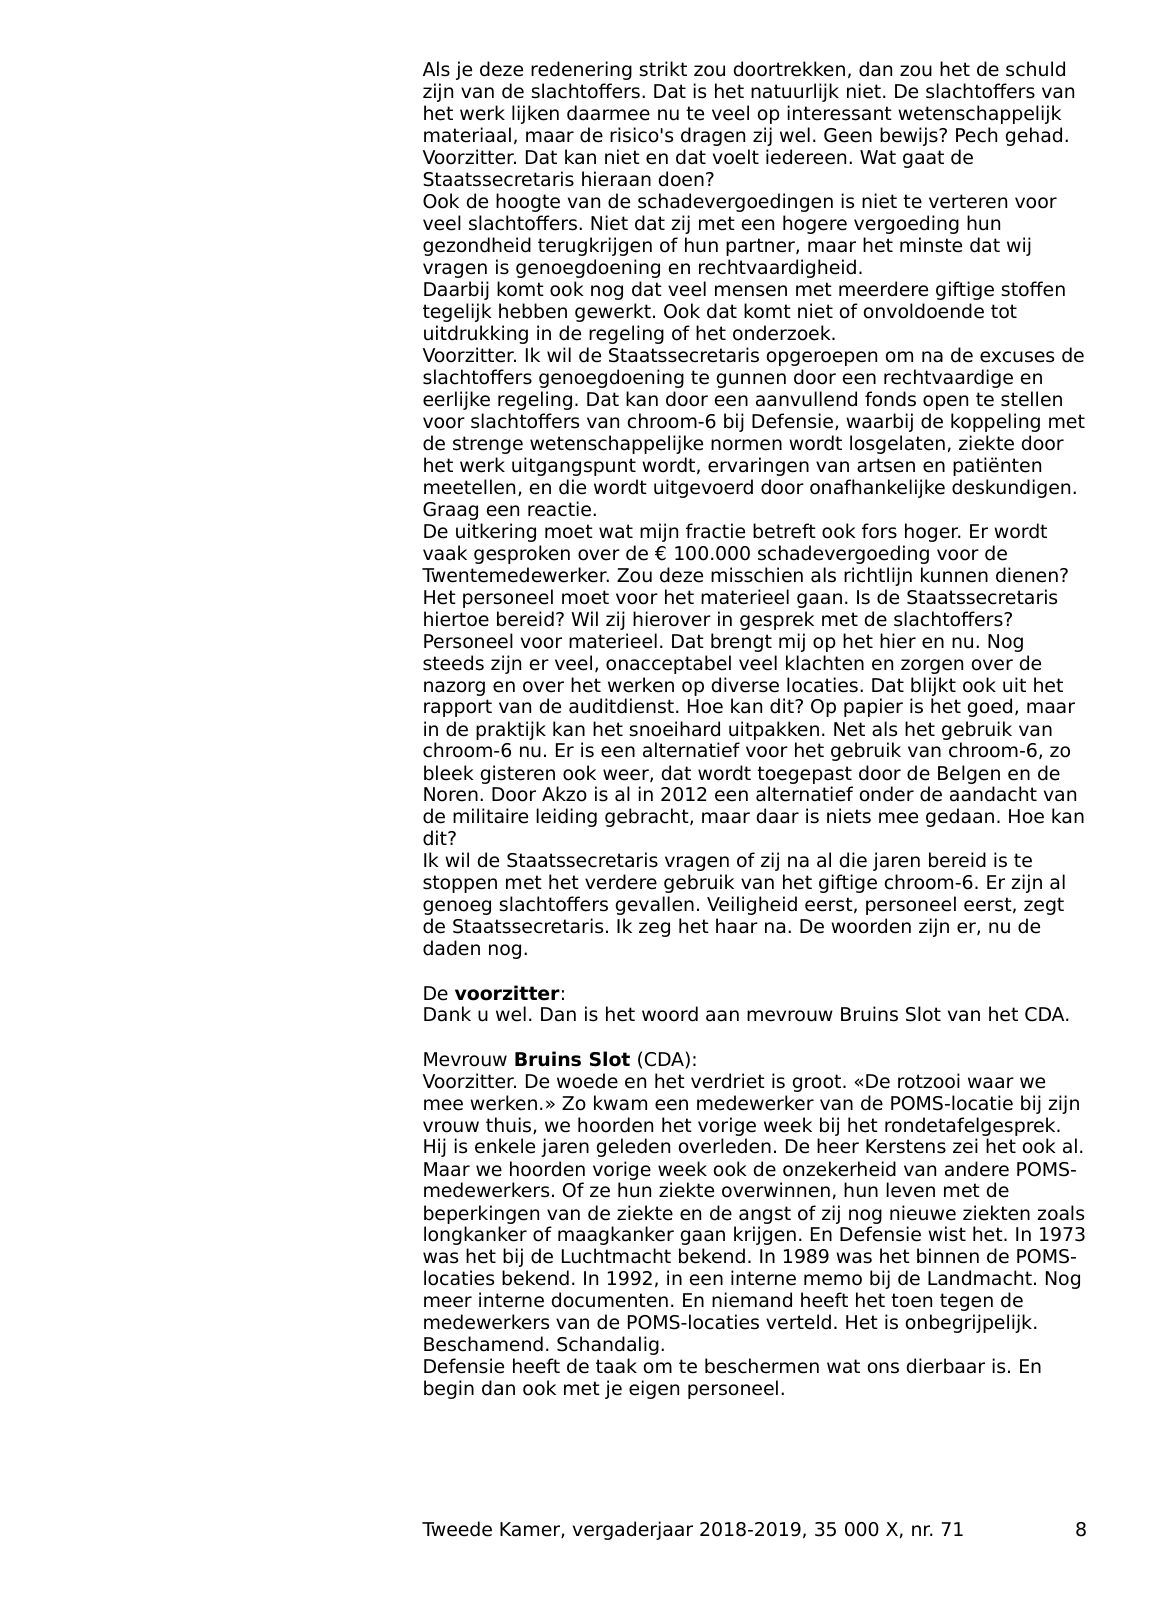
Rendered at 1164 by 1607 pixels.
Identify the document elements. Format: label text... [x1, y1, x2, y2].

text Ook de hoogte van de schadevergoedingen is niet te verteren voor veel slachtoffers. Niet dat zij met een hogere vergoeding hun gezondheid terugkrijgen of hun partner, maar het minste dat wij vragen is genoegdoening en rechtvaardigheid. [422, 191, 1087, 279]
text Ik wil de Staatssecretaris vragen of zij na al die jaren bereid is te stoppen met het verdere gebruik van het giftige chroom-6. Er zijn al genoeg slachtoffers gevallen. Veiligheid eerst, personeel eerst, zegt de Staatssecretaris. Ik zeg het haar na. De woorden zijn er, nu de daden nog. [422, 850, 1087, 960]
text Daarbij komt ook nog dat veel mensen met meerdere giftige stoffen tegelijk hebben gewerkt. Ook dat komt niet of onvoldoende tot uitdrukking in de regeling of het onderzoek. [422, 279, 1087, 345]
text De uitkering moet wat mijn fractie betreft ook fors hoger. Er wordt vaak gesproken over de € 100.000 schadevergoeding voor de Twentemedewerker. Zou deze misschien als richtlijn kunnen dienen? Het personeel moet voor het materieel gaan. Is de Staatssecretaris hiertoe bereid? Wil zij hierover in gesprek met de slachtoffers? [422, 521, 1087, 631]
text Maar we hoorden vorige week ook de onzekerheid van andere POMS-medewerkers. Of ze hun ziekte overwinnen, hun leven met de beperkingen van de ziekte en de angst of zij nog nieuwe ziekten zoals longkanker of maagkanker gaan krijgen. En Defensie wist het. In 1973 was het bij de Luchtmacht bekend. In 1989 was het binnen de POMS-locaties bekend. In 1992, in een interne memo bij de Landmacht. Nog meer interne documenten. En niemand heeft het toen tegen de medewerkers van de POMS-locaties verteld. Het is onbegrijpelijk. Beschamend. Schandalig. [422, 1158, 1087, 1356]
text Voorzitter. Ik wil de Staatssecretaris opgeroepen om na de excuses de slachtoffers genoegdoening te gunnen door een rechtvaardige en eerlijke regeling. Dat kan door een aanvullend fonds open te stellen voor slachtoffers van chroom-6 bij Defensie, waarbij de koppeling met de strenge wetenschappelijke normen wordt losgelaten, ziekte door het werk uitgangspunt wordt, ervaringen van artsen en patiënten meetellen, en die wordt uitgevoerd door onafhankelijke deskundigen. Graag een reactie. [422, 345, 1087, 521]
text Defensie heeft de taak om te beschermen wat ons dierbaar is. En begin dan ook met je eigen personeel. [422, 1356, 1087, 1400]
text De voorzitter: [422, 982, 1087, 1004]
text Mevrouw Bruins Slot (CDA): [422, 1048, 1087, 1071]
text Dank u wel. Dan is het woord aan mevrouw Bruins Slot van het CDA. [422, 1004, 1087, 1026]
text Voorzitter. Dat kan niet en dat voelt iedereen. Wat gaat de Staatssecretaris hieraan doen? [422, 147, 1087, 191]
text Personeel voor materieel. Dat brengt mij op het hier en nu. Nog steeds zijn er veel, onacceptabel veel klachten en zorgen over de nazorg en over het werken op diverse locaties. Dat blijkt ook uit het rapport van de auditdienst. Hoe kan dit? Op papier is het goed, maar in de praktijk kan het snoeihard uitpakken. Net als het gebruik van chroom-6 nu. Er is een alternatief voor het gebruik van chroom-6, zo bleek gisteren ook weer, dat wordt toegepast door de Belgen en de Noren. Door Akzo is al in 2012 een alternatief onder de aandacht van de militaire leiding gebracht, maar daar is niets mee gedaan. Hoe kan dit? [422, 631, 1087, 850]
text Voorzitter. De woede en het verdriet is groot. «De rotzooi waar we mee werken.» Zo kwam een medewerker van de POMS-locatie bij zijn vrouw thuis, we hoorden het vorige week bij het rondetafelgesprek. Hij is enkele jaren geleden overleden. De heer Kerstens zei het ook al. [422, 1071, 1087, 1158]
text Als je deze redenering strikt zou doortrekken, dan zou het de schuld zijn van de slachtoffers. Dat is het natuurlijk niet. De slachtoffers van het werk lijken daarmee nu te veel op interessant wetenschappelijk materiaal, maar de risico's dragen zij wel. Geen bewijs? Pech gehad. [422, 59, 1087, 147]
